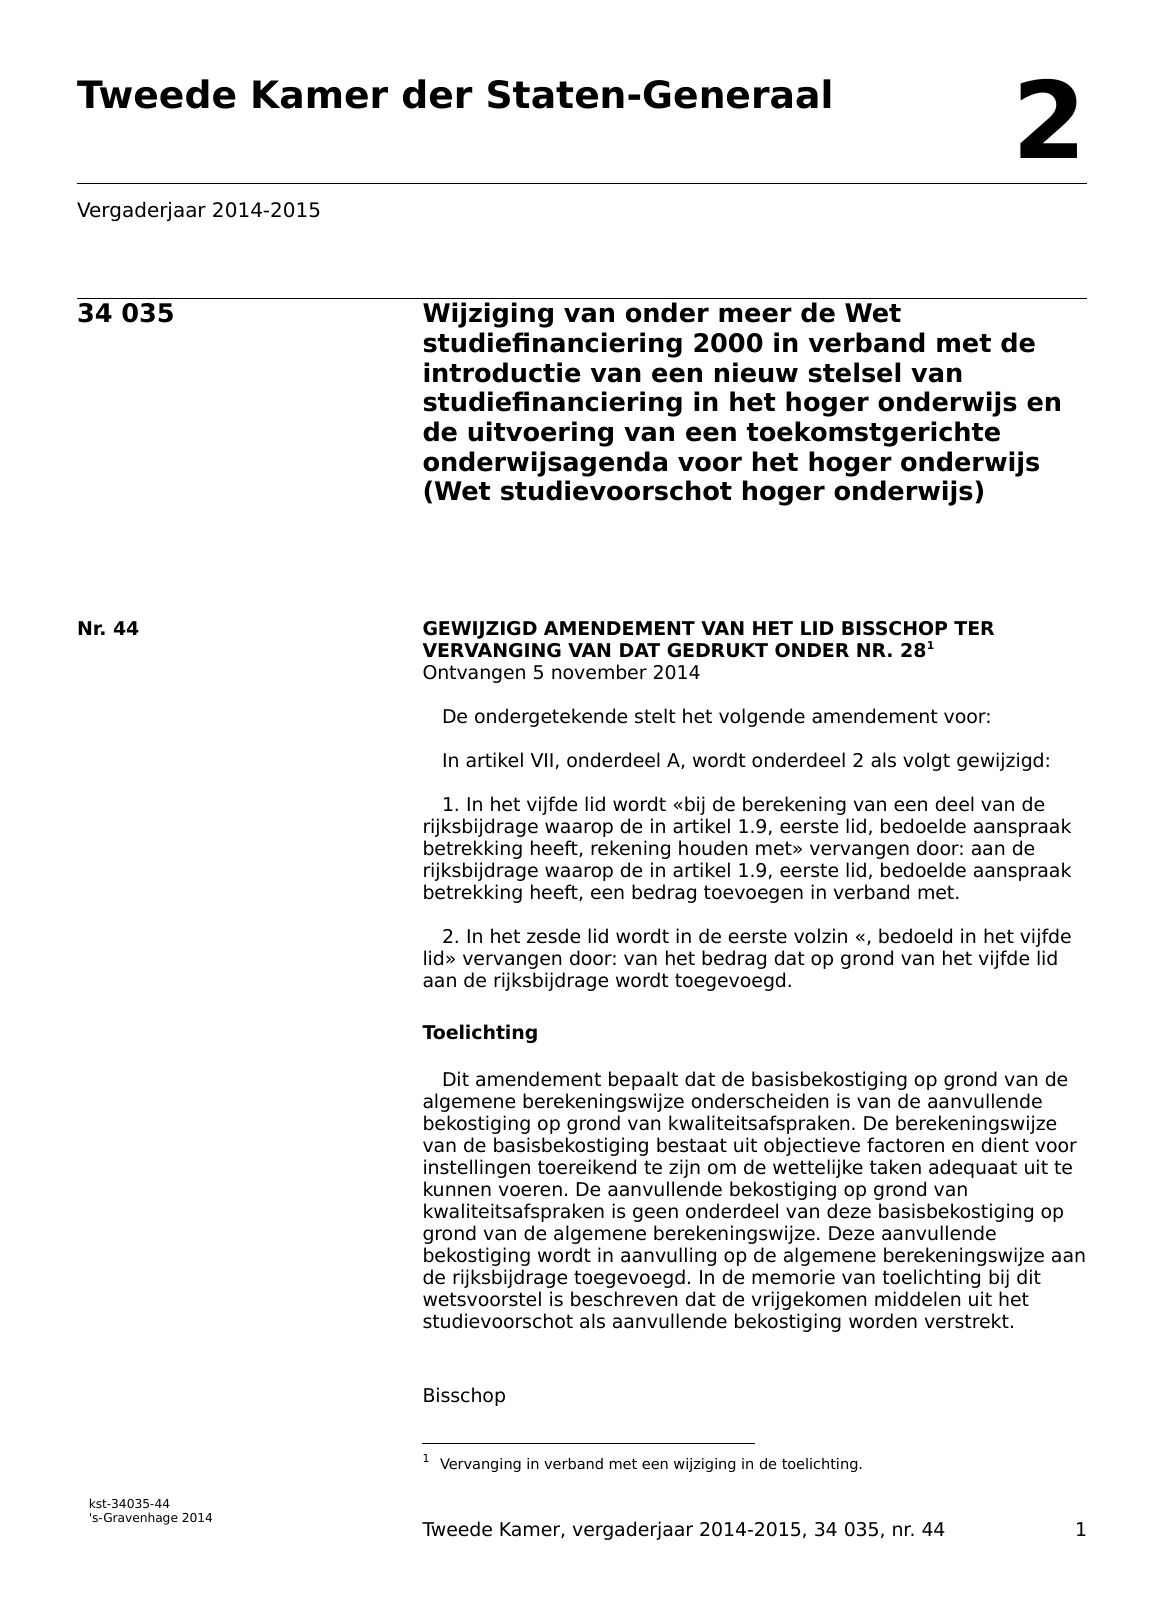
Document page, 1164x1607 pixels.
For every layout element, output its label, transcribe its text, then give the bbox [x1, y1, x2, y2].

table_header Tweede Kamer der Staten-Generaal [77, 59, 886, 183]
text 's-Gravenhage 2014 [88, 1511, 323, 1525]
table_header 2 [886, 59, 1087, 183]
text kst-34035-44 [88, 1497, 323, 1511]
text 1. In het vijfde lid wordt «bij de berekening van een deel van de rijksbijdrage waarop de in artikel 1.9, eerste lid, bedoelde aanspraak betrekking heeft, rekening houden met» vervangen door: aan de rijksbijdrage waarop de in artikel 1.9, eerste lid, bedoelde aanspraak betrekking heeft, een bedrag toevoegen in verband met. [422, 794, 1087, 904]
subtitle Toelichting [422, 1022, 1087, 1044]
subtitle 34 035 Wijziging van onder meer de Wet studiefinanciering 2000 in verband met de introductie van een nieuw stelsel van studiefinanciering in het hoger onderwijs en de uitvoering van een toekomstgerichte onderwijsagenda voor het hoger onderwijs (Wet studievoorschot hoger onderwijs) [77, 299, 1087, 507]
text Vervanging in verband met een wijziging in de toelichting. [422, 1452, 1087, 1474]
table_cell Vergaderjaar 2014-2015 [77, 184, 1087, 298]
subtitle Nr. 44 GEWIJZIGD AMENDEMENT VAN HET LID BISSCHOP TER VERVANGING VAN DAT GEDRUKT ONDER NR. 28 [77, 618, 1087, 662]
text Ontvangen 5 november 2014 [422, 662, 1087, 684]
text In artikel VII, onderdeel A, wordt onderdeel 2 als volgt gewijzigd: [422, 750, 1087, 772]
text Bisschop [422, 1363, 1087, 1407]
text 2. In het zesde lid wordt in de eerste volzin «, bedoeld in het vijfde lid» vervangen door: van het bedrag dat op grond van het vijfde lid aan de rijksbijdrage wordt toegevoegd. [422, 926, 1087, 992]
text Dit amendement bepaalt dat de basisbekostiging op grond van de algemene berekeningswijze onderscheiden is van de aanvullende bekostiging op grond van kwaliteitsafspraken. De berekeningswijze van de basisbekostiging bestaat uit objectieve factoren en dient voor instellingen toereikend te zijn om de wettelijke taken adequaat uit te kunnen voeren. De aanvullende bekostiging op grond van kwaliteitsafspraken is geen onderdeel van deze basisbekostiging op grond van de algemene berekeningswijze. Deze aanvullende bekostiging wordt in aanvulling op de algemene berekeningswijze aan de rijksbijdrage toegevoegd. In de memorie van toelichting bij dit wetsvoorstel is beschreven dat de vrijgekomen middelen uit het studievoorschot als aanvullende bekostiging worden verstrekt. [422, 1069, 1087, 1333]
text De ondergetekende stelt het volgende amendement voor: [422, 706, 1087, 728]
